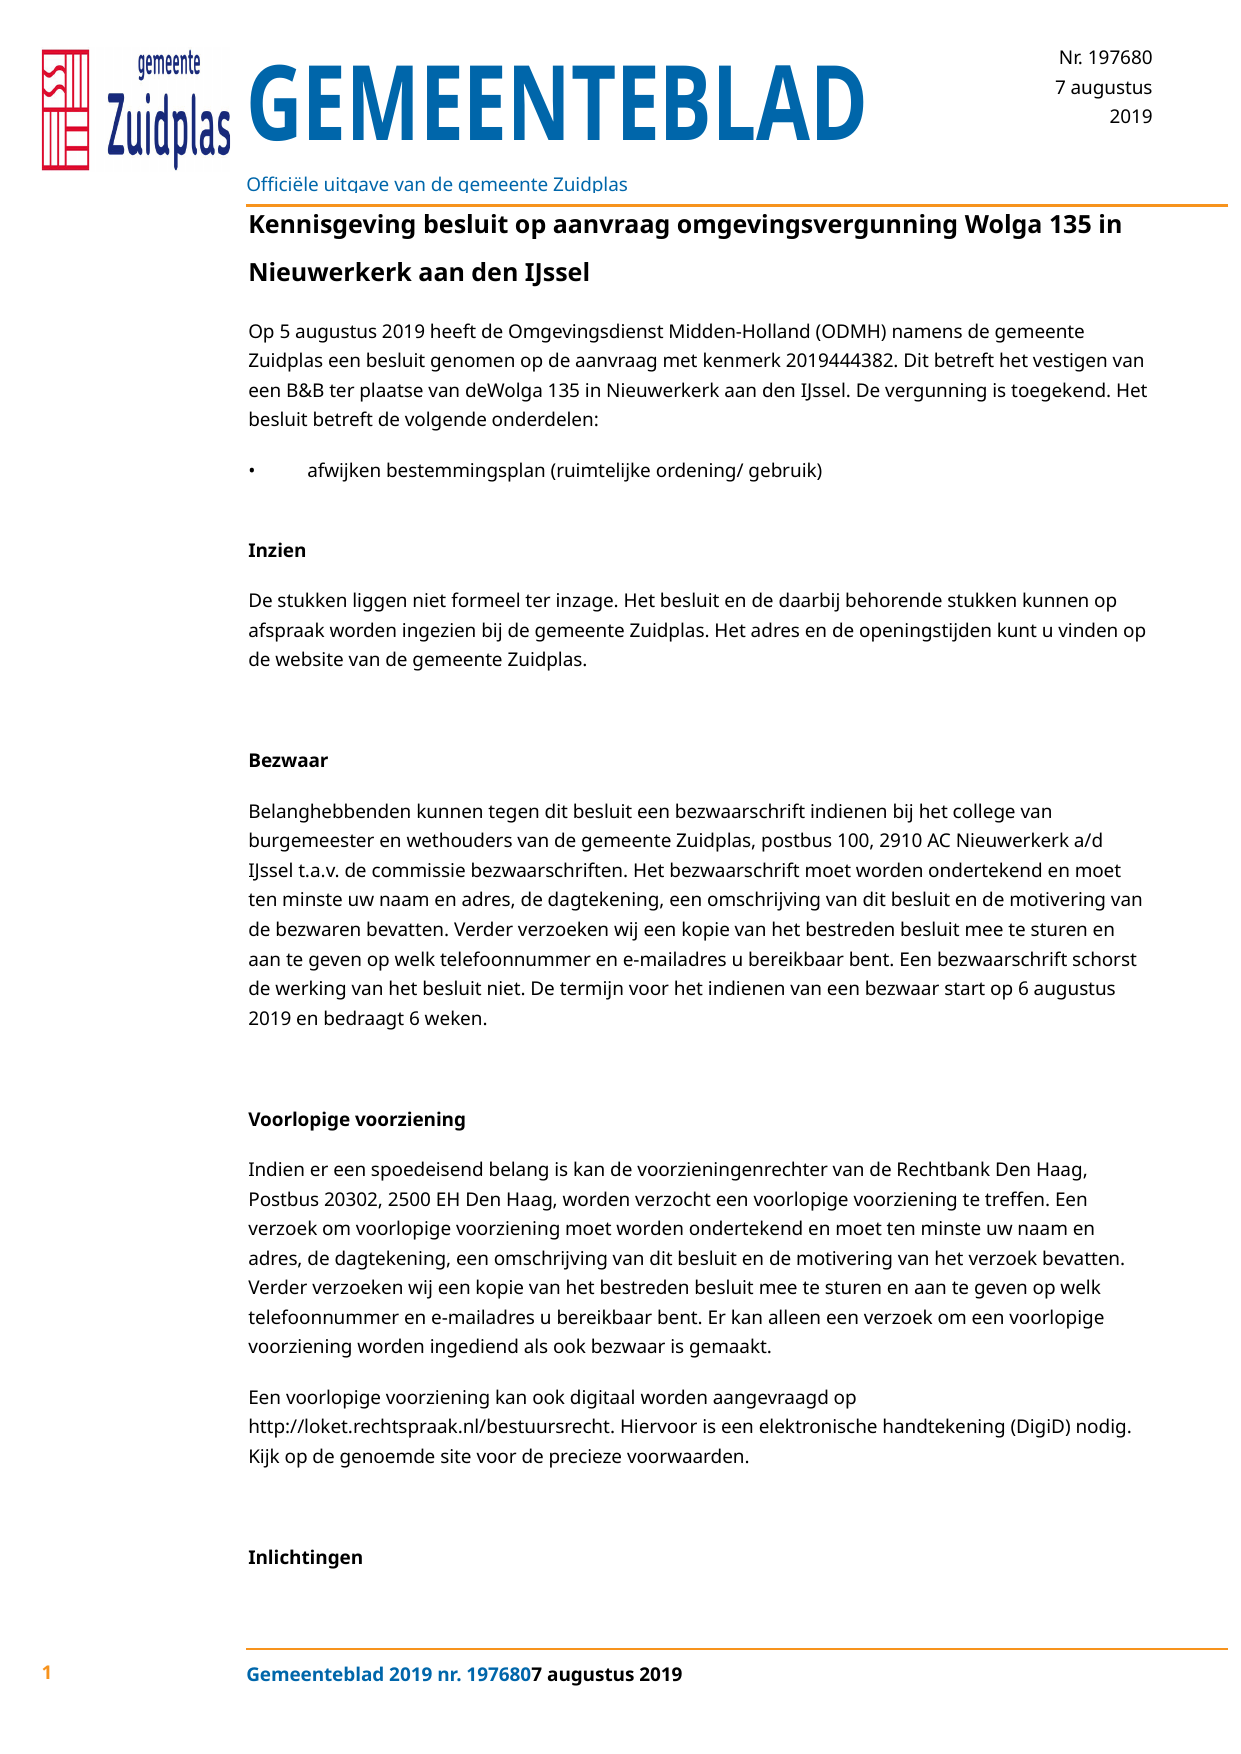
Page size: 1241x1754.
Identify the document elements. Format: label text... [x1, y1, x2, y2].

text Inzien [248, 537, 1152, 563]
text Kennisgeving besluit op aanvraag omgevingsvergunning Wolga 135 in Nieuwerkerk aan den IJssel [248, 207, 1152, 288]
text De stukken liggen niet formeel ter inzage. Het besluit en de daarbij behorende stukken kunnen op afspraak worden ingezien bij de gemeente Zuidplas. Het adres en de openingstijden kunt u vinden op de website van de gemeente Zuidplas. [248, 587, 1152, 672]
picture [41, 47, 231, 172]
text Een voorlopige voorziening kan ook digitaal worden aangevraagd op http://loket.rechtspraak.nl/bestuursrecht. Hiervoor is een elektronische handtekening (DigiD) nodig. Kijk op de genoemde site voor de precieze voorwaarden. [248, 1384, 1152, 1469]
text Belanghebbenden kunnen tegen dit besluit een bezwaarschrift indienen bij het college van burgemeester en wethouders van de gemeente Zuidplas, postbus 100, 2910 AC Nieuwerkerk a/d IJssel t.a.v. de commissie bezwaarschriften. Het bezwaarschrift moet worden ondertekend en moet ten minste uw naam en adres, de dagtekening, een omschrijving van dit besluit en de motivering van de bezwaren bevatten. Verder verzoeken wij een kopie van het bestreden besluit mee te sturen en aan te geven op welk telefoonnummer en e-mailadres u bereikbaar bent. Een bezwaarschrift schorst de werking van het besluit niet. De termijn voor het indienen van een bezwaar start op 6 augustus 2019 en bedraagt 6 weken. [248, 798, 1152, 1031]
text Voorlopige voorziening [248, 1106, 1152, 1132]
text Indien er een spoedeisend belang is kan de voorzieningenrechter van de Rechtbank Den Haag, Postbus 20302, 2500 EH Den Haag, worden verzocht een voorlopige voorziening te treffen. Een verzoek om voorlopige voorziening moet worden ondertekend en moet ten minste uw naam en adres, de dagtekening, een omschrijving van dit besluit en de motivering van het verzoek bevatten. Verder verzoeken wij een kopie van het bestreden besluit mee te sturen en aan te geven op welk telefoonnummer en e-mailadres u bereikbaar bent. Er kan alleen een verzoek om een voorlopige voorziening worden ingediend als ook bezwaar is gemaakt. [248, 1156, 1152, 1359]
list afwijken bestemmingsplan (ruimtelijke ordening/ gebruik) [248, 457, 1152, 483]
text Bezwaar [248, 747, 1152, 773]
text Inlichtingen [248, 1544, 1152, 1570]
text Op 5 augustus 2019 heeft de Omgevingsdienst Midden-Holland (ODMH) namens de gemeente Zuidplas een besluit genomen op de aanvraag met kenmerk 2019444382. Dit betreft het vestigen van een B&B ter plaatse van deWolga 135 in Nieuwerkerk aan den IJssel. De vergunning is toegekend. Het besluit betreft de volgende onderdelen: [248, 318, 1152, 432]
